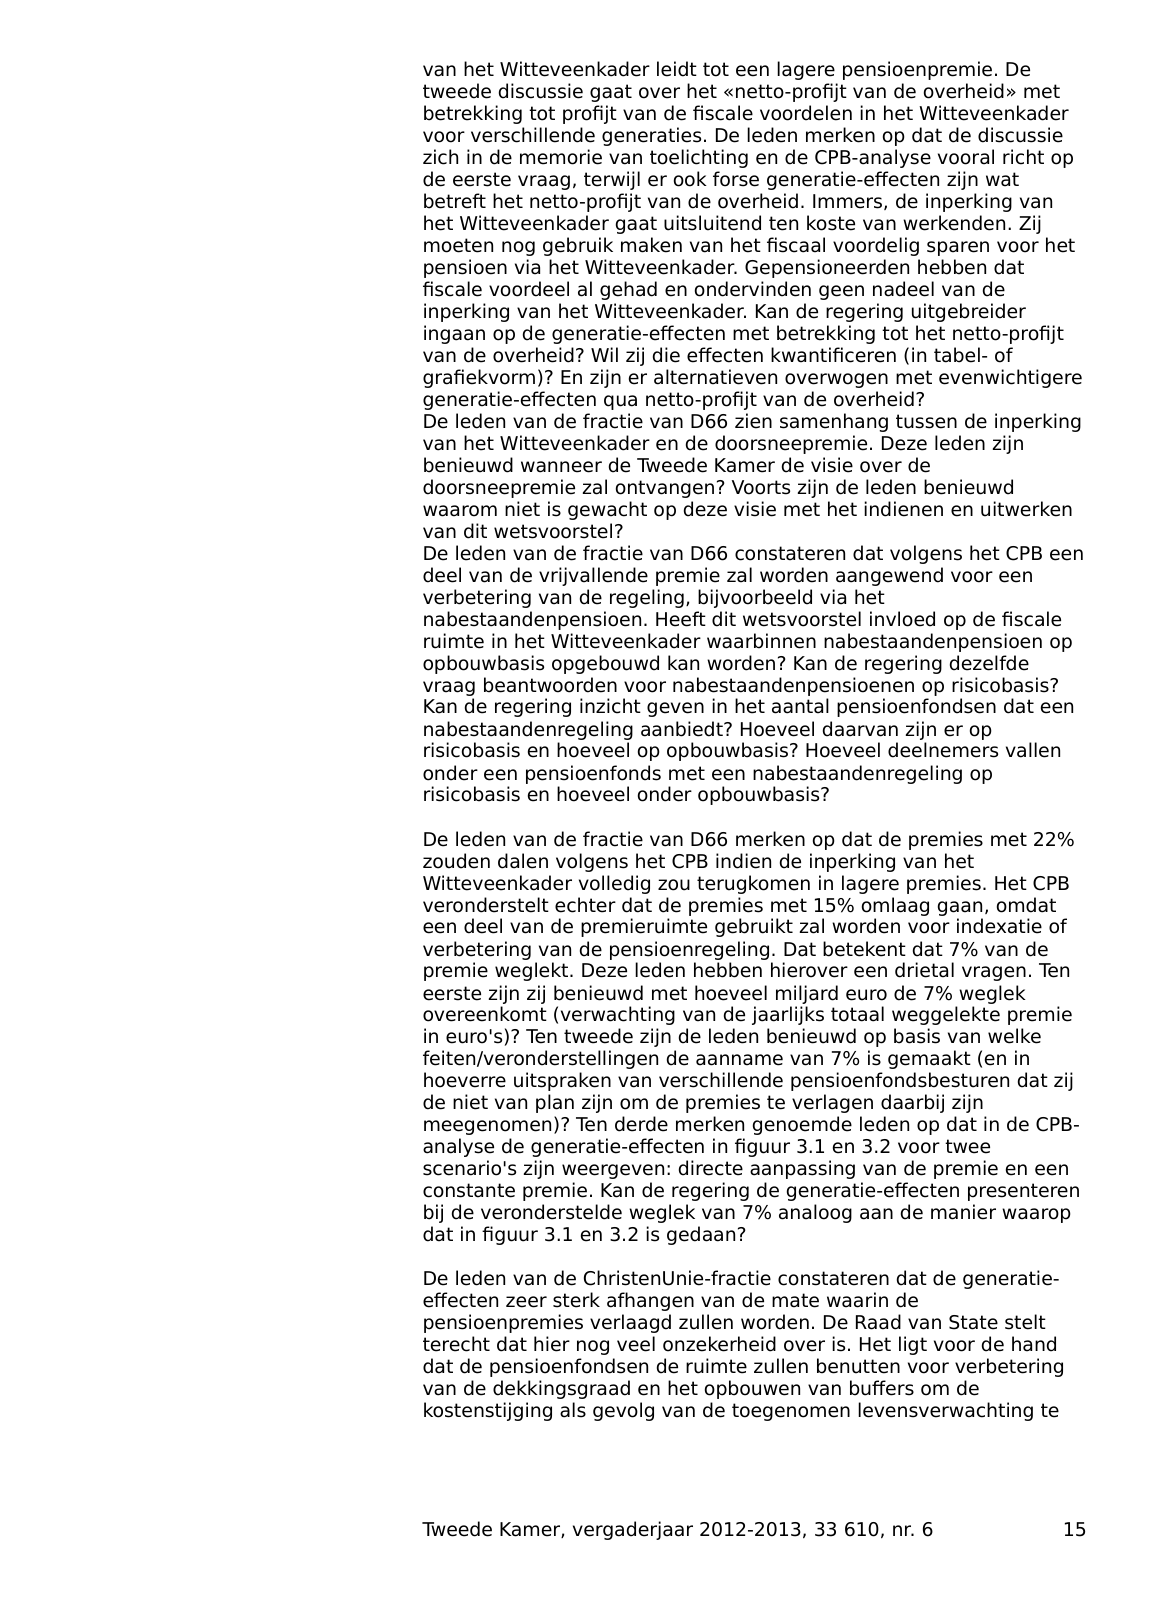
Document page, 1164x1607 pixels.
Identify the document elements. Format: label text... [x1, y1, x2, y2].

text van het Witteveenkader leidt tot een lagere pensioenpremie. De tweede discussie gaat over het «netto-profijt van de overheid» met betrekking tot profijt van de fiscale voordelen in het Witteveenkader voor verschillende generaties. De leden merken op dat de discussie zich in de memorie van toelichting en de CPB-analyse vooral richt op de eerste vraag, terwijl er ook forse generatie-effecten zijn wat betreft het netto-profijt van de overheid. Immers, de inperking van het Witteveenkader gaat uitsluitend ten koste van werkenden. Zij moeten nog gebruik maken van het fiscaal voordelig sparen voor het pensioen via het Witteveenkader. Gepensioneerden hebben dat fiscale voordeel al gehad en ondervinden geen nadeel van de inperking van het Witteveenkader. Kan de regering uitgebreider ingaan op de generatie-effecten met betrekking tot het netto-profijt van de overheid? Wil zij die effecten kwantificeren (in tabel- of grafiekvorm)? En zijn er alternatieven overwogen met evenwichtigere generatie-effecten qua netto-profijt van de overheid? [422, 59, 1087, 411]
text De leden van de fractie van D66 constateren dat volgens het CPB een deel van de vrijvallende premie zal worden aangewend voor een verbetering van de regeling, bijvoorbeeld via het nabestaandenpensioen. Heeft dit wetsvoorstel invloed op de fiscale ruimte in het Witteveenkader waarbinnen nabestaandenpensioen op opbouwbasis opgebouwd kan worden? Kan de regering dezelfde vraag beantwoorden voor nabestaandenpensioenen op risicobasis? Kan de regering inzicht geven in het aantal pensioenfondsen dat een nabestaandenregeling aanbiedt? Hoeveel daarvan zijn er op risicobasis en hoeveel op opbouwbasis? Hoeveel deelnemers vallen onder een pensioenfonds met een nabestaandenregeling op risicobasis en hoeveel onder opbouwbasis? [422, 543, 1087, 806]
text De leden van de ChristenUnie-fractie constateren dat de generatie-effecten zeer sterk afhangen van de mate waarin de pensioenpremies verlaagd zullen worden. De Raad van State stelt terecht dat hier nog veel onzekerheid over is. Het ligt voor de hand dat de pensioenfondsen de ruimte zullen benutten voor verbetering van de dekkingsgraad en het opbouwen van buffers om de kostenstijging als gevolg van de toegenomen levensverwachting te [422, 1268, 1087, 1422]
text De leden van de fractie van D66 zien samenhang tussen de inperking van het Witteveenkader en de doorsneepremie. Deze leden zijn benieuwd wanneer de Tweede Kamer de visie over de doorsneepremie zal ontvangen? Voorts zijn de leden benieuwd waarom niet is gewacht op deze visie met het indienen en uitwerken van dit wetsvoorstel? [422, 411, 1087, 543]
text De leden van de fractie van D66 merken op dat de premies met 22% zouden dalen volgens het CPB indien de inperking van het Witteveenkader volledig zou terugkomen in lagere premies. Het CPB veronderstelt echter dat de premies met 15% omlaag gaan, omdat een deel van de premieruimte gebruikt zal worden voor indexatie of verbetering van de pensioenregeling. Dat betekent dat 7% van de premie weglekt. Deze leden hebben hierover een drietal vragen. Ten eerste zijn zij benieuwd met hoeveel miljard euro de 7% weglek overeenkomt (verwachting van de jaarlijks totaal weggelekte premie in euro's)? Ten tweede zijn de leden benieuwd op basis van welke feiten/veronderstellingen de aanname van 7% is gemaakt (en in hoeverre uitspraken van verschillende pensioenfondsbesturen dat zij de niet van plan zijn om de premies te verlagen daarbij zijn meegenomen)? Ten derde merken genoemde leden op dat in de CPB-analyse de generatie-effecten in figuur 3.1 en 3.2 voor twee scenario's zijn weergeven: directe aanpassing van de premie en een constante premie. Kan de regering de generatie-effecten presenteren bij de veronderstelde weglek van 7% analoog aan de manier waarop dat in figuur 3.1 en 3.2 is gedaan? [422, 828, 1087, 1246]
